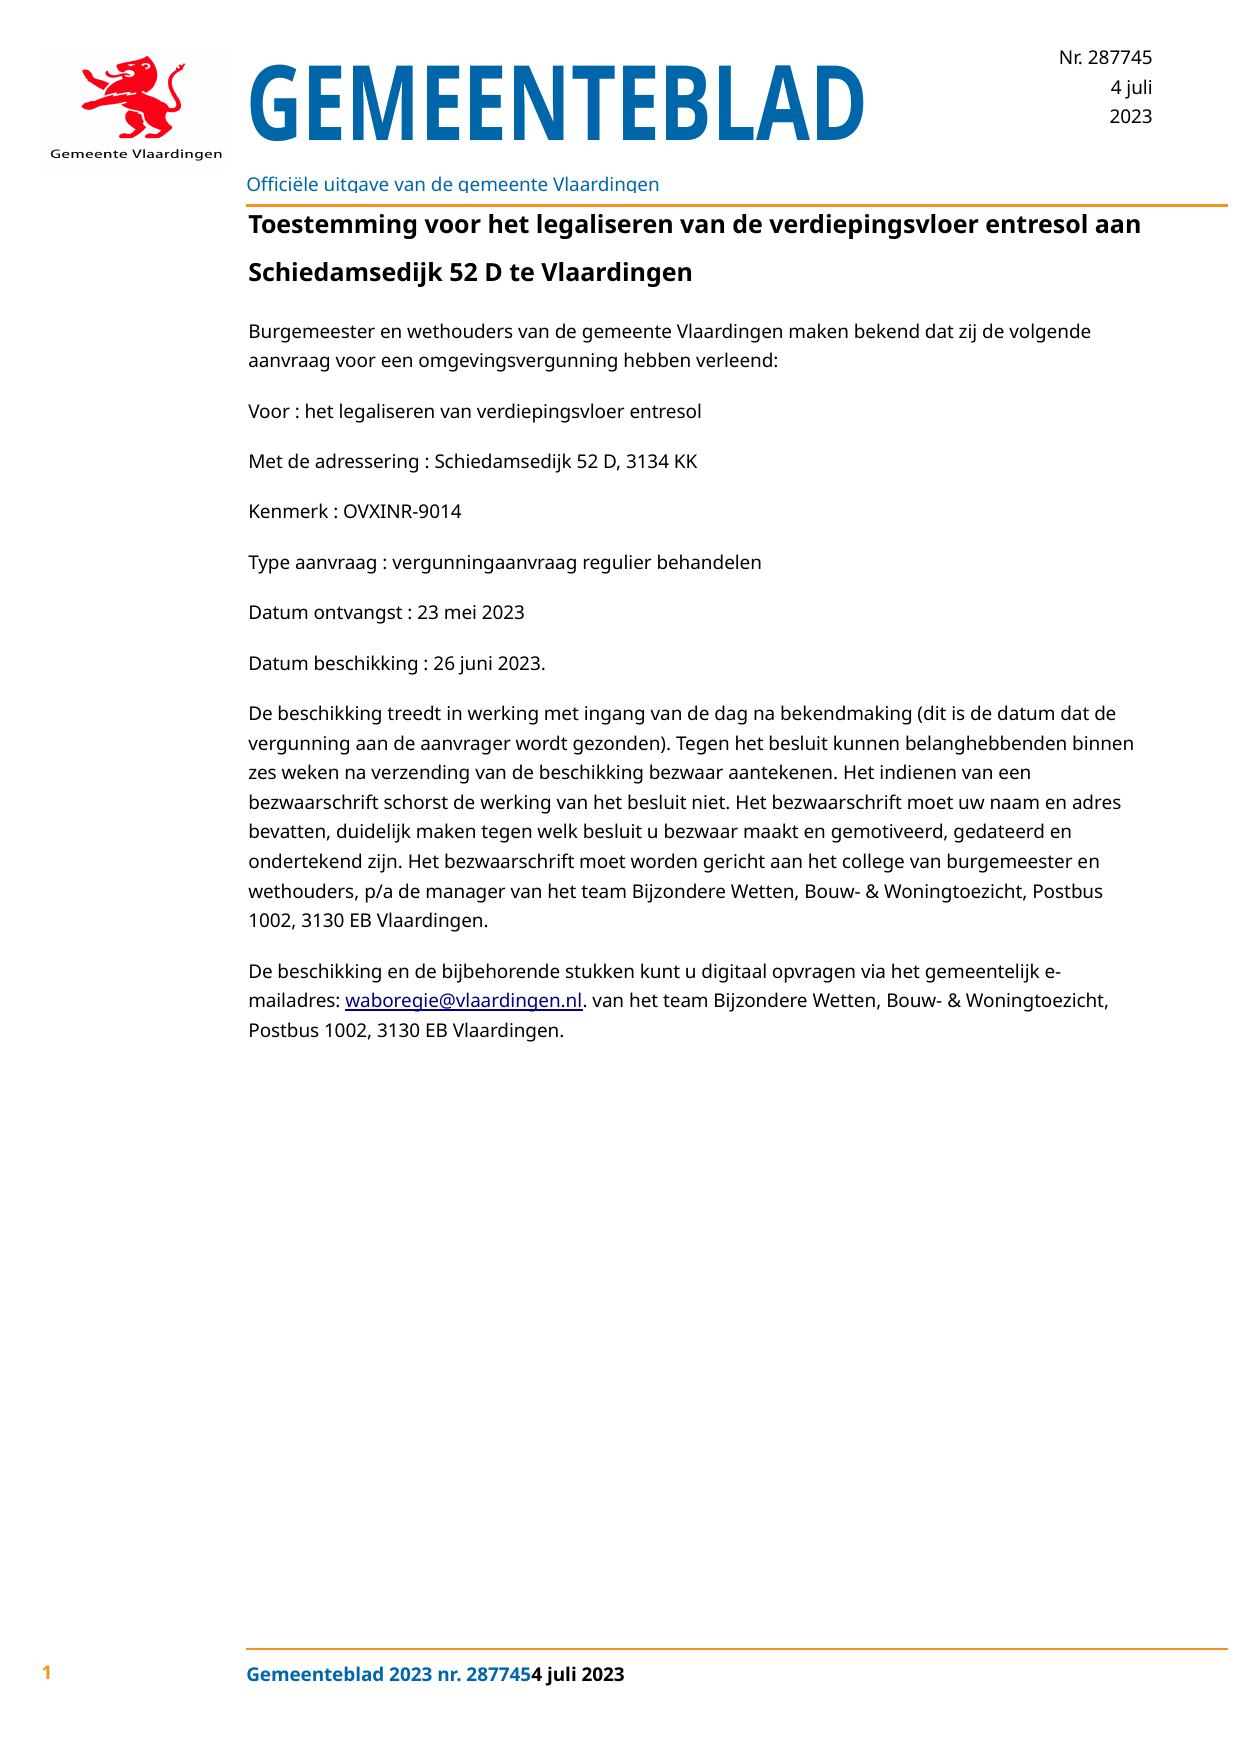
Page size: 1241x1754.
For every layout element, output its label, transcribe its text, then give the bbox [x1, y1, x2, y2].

text Toestemming voor het legaliseren van de verdiepingsvloer entresol aan Schiedamsedijk 52 D te Vlaardingen [248, 207, 1152, 288]
picture [41, 47, 231, 172]
text Voor : het legaliseren van verdiepingsvloer entresol [248, 398, 1152, 424]
text Datum beschikking : 26 juni 2023. [248, 650, 1152, 676]
text Kenmerk : OVXINR-9014 [248, 499, 1152, 524]
text Type aanvraag : vergunningaanvraag regulier behandelen [248, 549, 1152, 575]
text Met de adressering : Schiedamsedijk 52 D, 3134 KK [248, 448, 1152, 474]
text De beschikking treedt in werking met ingang van de dag na bekendmaking (dit is de datum dat de vergunning aan de aanvrager wordt gezonden). Tegen het besluit kunnen belanghebbenden binnen zes weken na verzending van de beschikking bezwaar aantekenen. Het indienen van een bezwaarschrift schorst de werking van het besluit niet. Het bezwaarschrift moet uw naam en adres bevatten, duidelijk maken tegen welk besluit u bezwaar maakt en gemotiveerd, gedateerd en ondertekend zijn. Het bezwaarschrift moet worden gericht aan het college van burgemeester en wethouders, p/a de manager van het team Bijzondere Wetten, Bouw- & Woningtoezicht, Postbus 1002, 3130 EB Vlaardingen. [248, 700, 1152, 933]
text Burgemeester en wethouders van de gemeente Vlaardingen maken bekend dat zij de volgende aanvraag voor een omgevingsvergunning hebben verleend: [248, 318, 1152, 373]
text Datum ontvangst : 23 mei 2023 [248, 599, 1152, 625]
text De beschikking en de bijbehorende stukken kunt u digitaal opvragen via het gemeentelijk e-mailadres: waboregie@vlaardingen.nl. van het team Bijzondere Wetten, Bouw- & Woningtoezicht, Postbus 1002, 3130 EB Vlaardingen. [248, 958, 1152, 1043]
